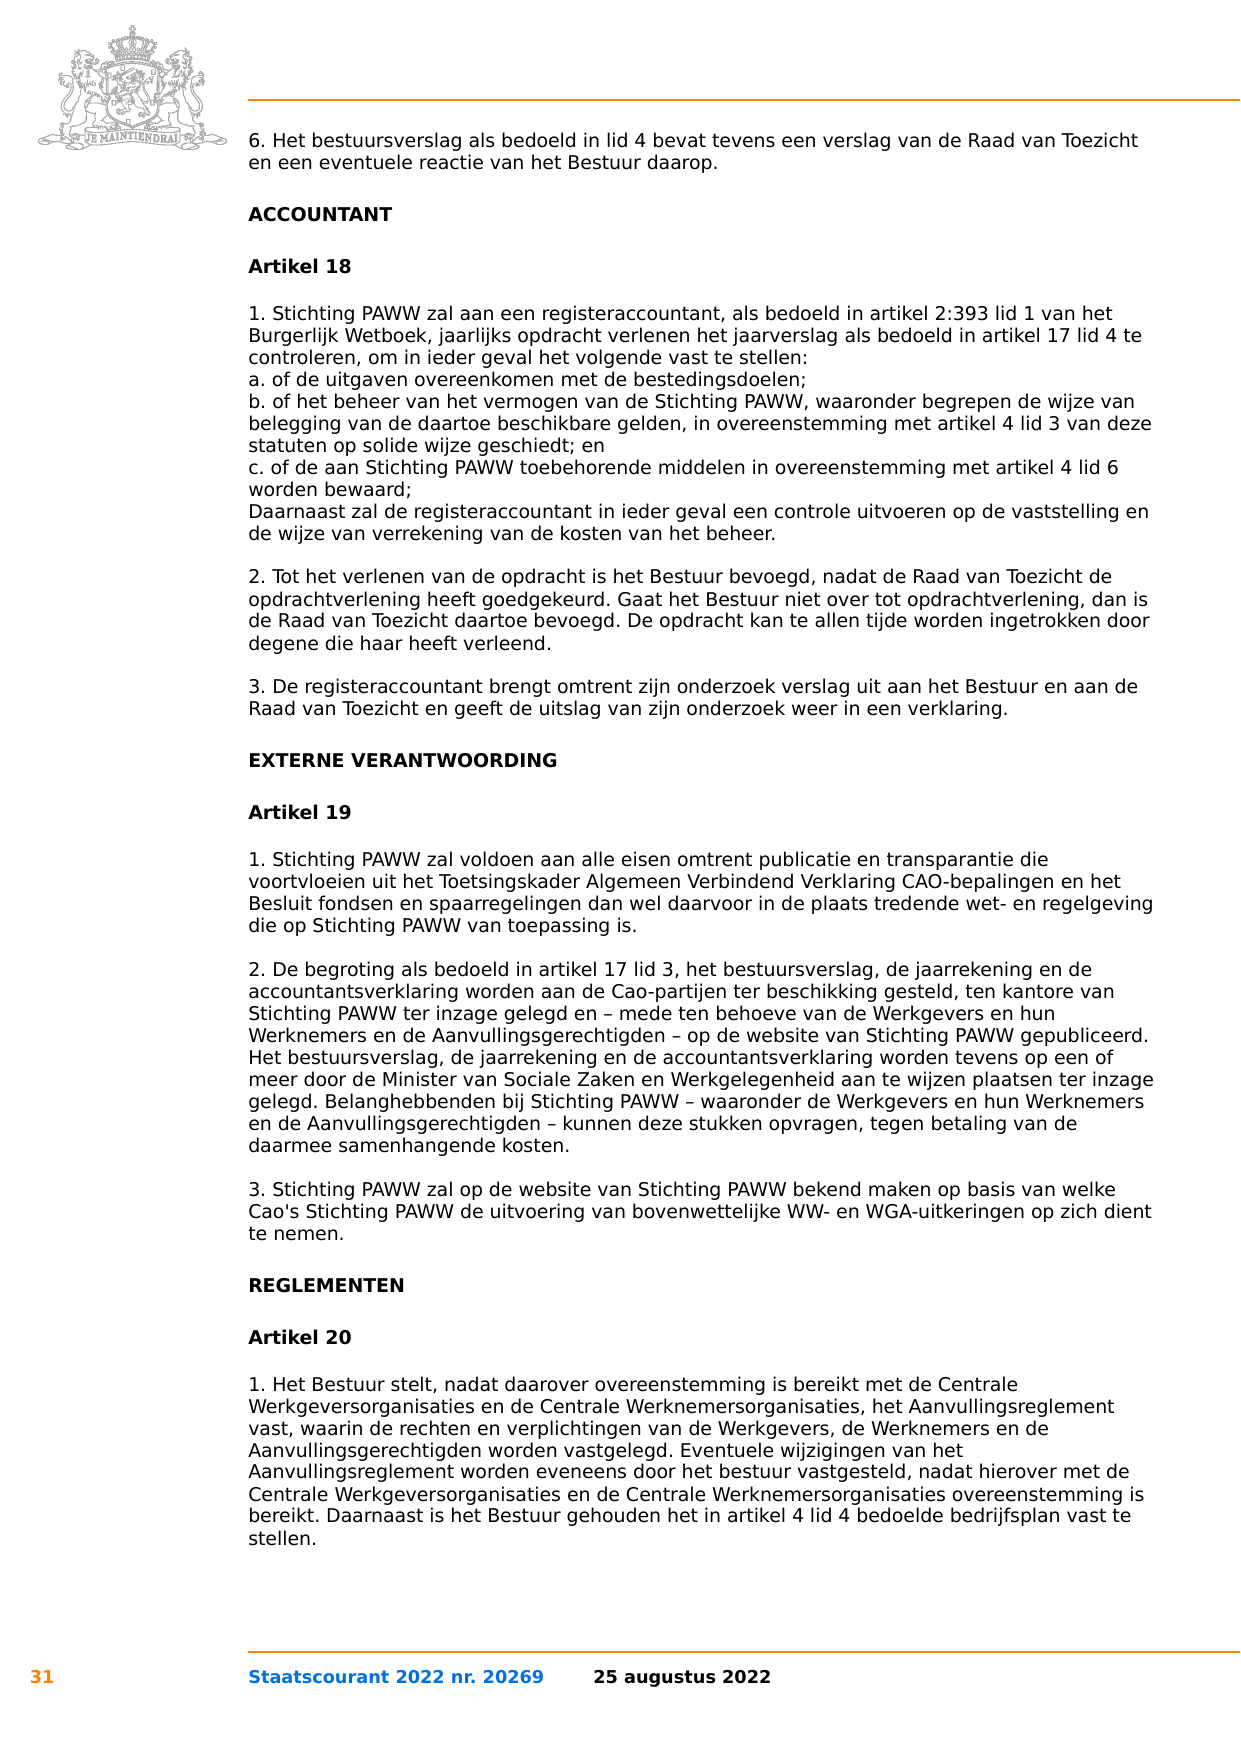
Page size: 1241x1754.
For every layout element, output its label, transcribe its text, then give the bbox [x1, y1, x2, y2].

text 3. Stichting PAWW zal op de website van Stichting PAWW bekend maken op basis van welke Cao's Stichting PAWW de uitvoering van bovenwettelijke WW- en WGA-uitkeringen op zich dient te nemen. [248, 1179, 1163, 1244]
text a. of de uitgaven overeenkomen met de bestedingsdoelen; [248, 369, 1163, 391]
text c. of de aan Stichting PAWW toebehorende middelen in overeenstemming met artikel 4 lid 6 worden bewaard; [248, 457, 1163, 501]
subtitle ACCOUNTANT [248, 204, 1163, 226]
subtitle EXTERNE VERANTWOORDING [248, 750, 1163, 772]
text 2. De begroting als bedoeld in artikel 17 lid 3, het bestuursverslag, de jaarrekening en de accountantsverklaring worden aan de Cao-partijen ter beschikking gesteld, ten kantore van Stichting PAWW ter inzage gelegd en – mede ten behoeve van de Werkgevers en hun Werknemers en de Aanvullingsgerechtigden – op de website van Stichting PAWW gepubliceerd. Het bestuursverslag, de jaarrekening en de accountantsverklaring worden tevens op een of meer door de Minister van Sociale Zaken en Werkgelegenheid aan te wijzen plaatsen ter inzage gelegd. Belanghebbenden bij Stichting PAWW – waaronder de Werkgevers en hun Werknemers en de Aanvullingsgerechtigden – kunnen deze stukken opvragen, tegen betaling van de daarmee samenhangende kosten. [248, 959, 1163, 1157]
text 3. De registeraccountant brengt omtrent zijn onderzoek verslag uit aan het Bestuur en aan de Raad van Toezicht en geeft de uitslag van zijn onderzoek weer in een verklaring. [248, 676, 1163, 720]
text 2. Tot het verlenen van de opdracht is het Bestuur bevoegd, nadat de Raad van Toezicht de opdrachtverlening heeft goedgekeurd. Gaat het Bestuur niet over tot opdrachtverlening, dan is de Raad van Toezicht daartoe bevoegd. De opdracht kan te allen tijde worden ingetrokken door degene die haar heeft verleend. [248, 566, 1163, 654]
subtitle Artikel 18 [248, 256, 1163, 278]
text 1. Stichting PAWW zal voldoen aan alle eisen omtrent publicatie en transparantie die voortvloeien uit het Toetsingskader Algemeen Verbindend Verklaring CAO-bepalingen en het Besluit fondsen en spaarregelingen dan wel daarvoor in de plaats tredende wet- en regelgeving die op Stichting PAWW van toepassing is. [248, 849, 1163, 937]
subtitle Artikel 20 [248, 1327, 1163, 1348]
picture [38, 25, 227, 150]
subtitle Artikel 19 [248, 802, 1163, 824]
text Daarnaast zal de registeraccountant in ieder geval een controle uitvoeren op de vaststelling en de wijze van verrekening van de kosten van het beheer. [248, 501, 1163, 544]
text b. of het beheer van het vermogen van de Stichting PAWW, waaronder begrepen de wijze van belegging van de daartoe beschikbare gelden, in overeenstemming met artikel 4 lid 3 van deze statuten op solide wijze geschiedt; en [248, 391, 1163, 457]
text 1. Het Bestuur stelt, nadat daarover overeenstemming is bereikt met de Centrale Werkgeversorganisaties en de Centrale Werknemersorganisaties, het Aanvullingsreglement vast, waarin de rechten en verplichtingen van de Werkgevers, de Werknemers en de Aanvullingsgerechtigden worden vastgelegd. Eventuele wijzigingen van het Aanvullingsreglement worden eveneens door het bestuur vastgesteld, nadat hierover met de Centrale Werkgeversorganisaties en de Centrale Werknemersorganisaties overeenstemming is bereikt. Daarnaast is het Bestuur gehouden het in artikel 4 lid 4 bedoelde bedrijfsplan vast te stellen. [248, 1373, 1163, 1549]
subtitle REGLEMENTEN [248, 1274, 1163, 1297]
text 1. Stichting PAWW zal aan een registeraccountant, als bedoeld in artikel 2:393 lid 1 van het Burgerlijk Wetboek, jaarlijks opdracht verlenen het jaarverslag als bedoeld in artikel 17 lid 4 te controleren, om in ieder geval het volgende vast te stellen: [248, 303, 1163, 369]
text 6. Het bestuursverslag als bedoeld in lid 4 bevat tevens een verslag van de Raad van Toezicht en een eventuele reactie van het Bestuur daarop. [248, 130, 1163, 174]
